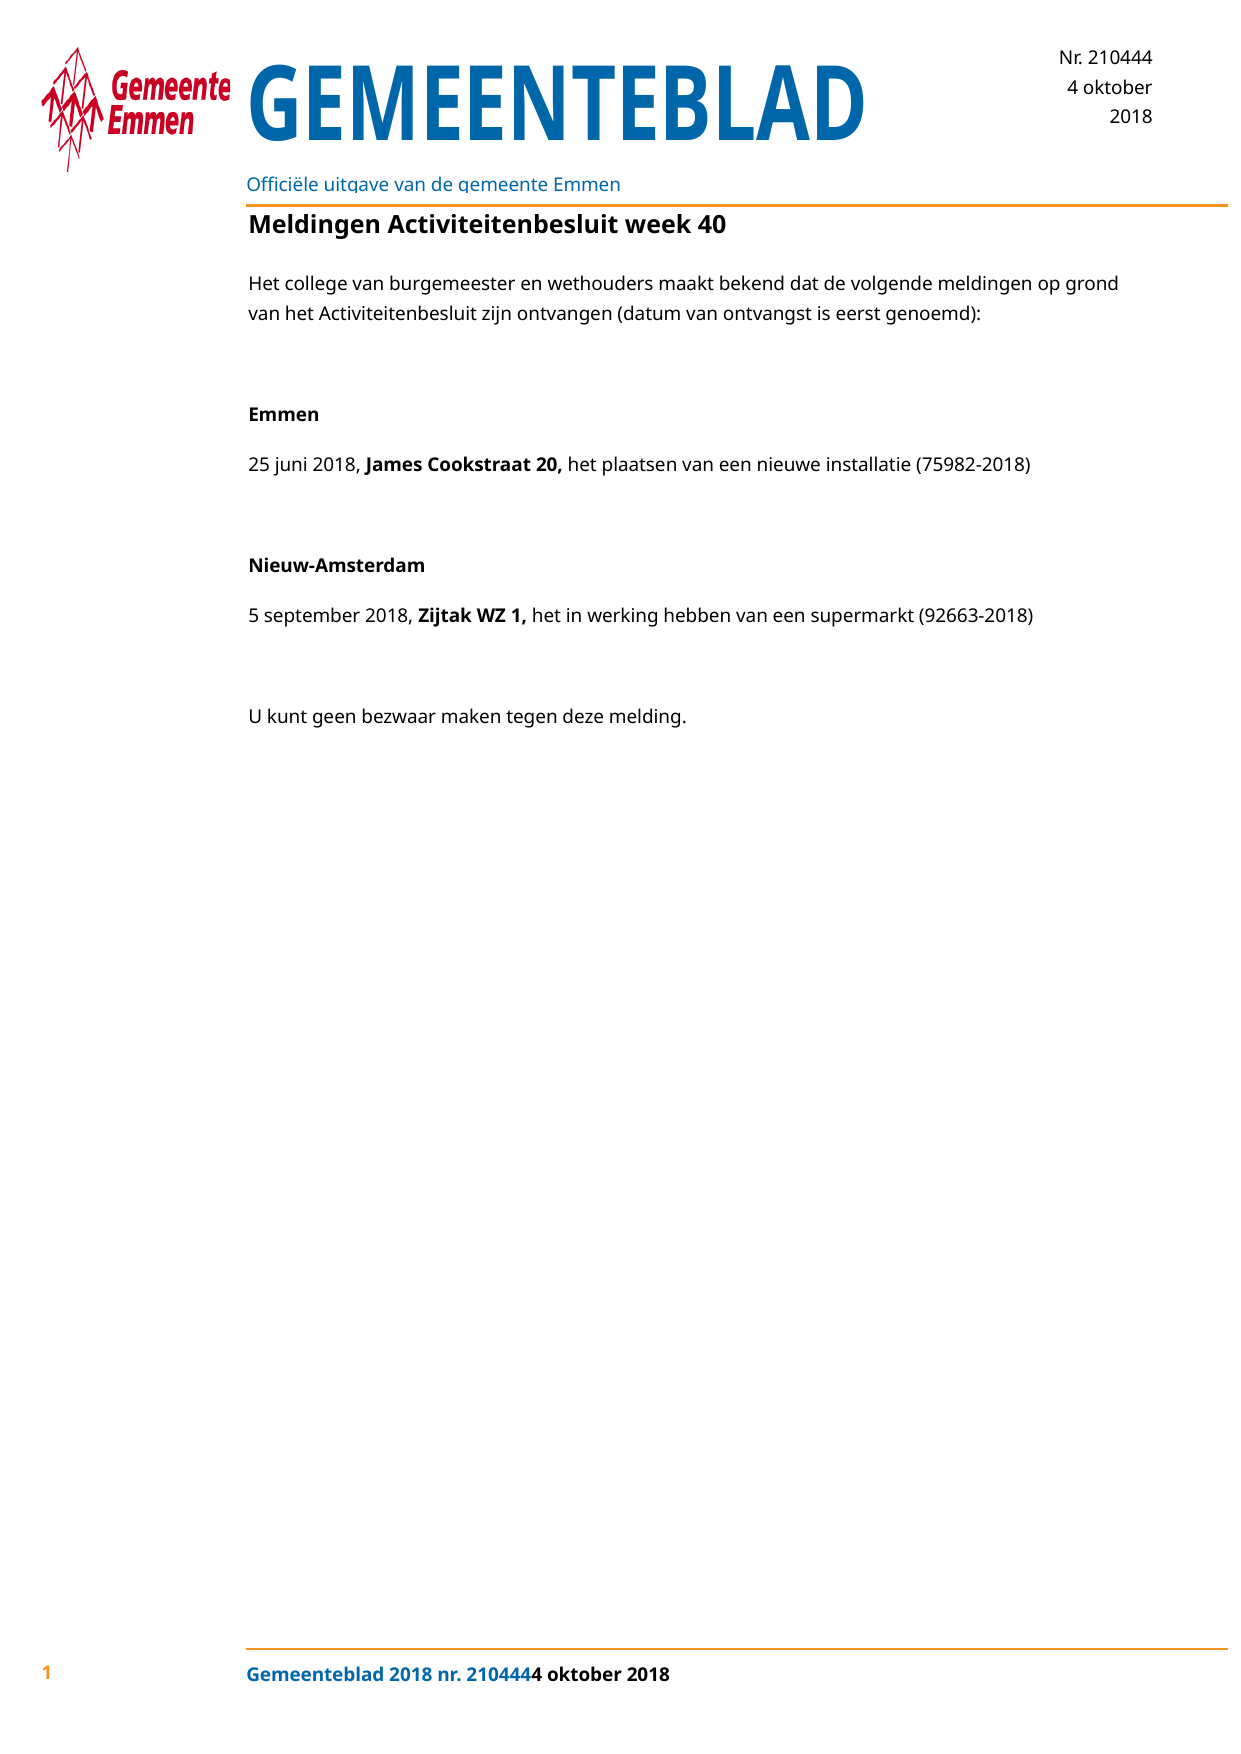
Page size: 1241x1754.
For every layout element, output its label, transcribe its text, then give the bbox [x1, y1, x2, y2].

text 5 september 2018, Zijtak WZ 1, het in werking hebben van een supermarkt (92663-2018) [248, 602, 1152, 628]
text Emmen [248, 401, 1152, 426]
text U kunt geen bezwaar maken tegen deze melding. [248, 703, 1152, 729]
picture [41, 47, 231, 172]
text Nieuw-Amsterdam [248, 552, 1152, 578]
text Het college van burgemeester en wethouders maakt bekend dat de volgende meldingen op grond van het Activiteitenbesluit zijn ontvan­gen (datum van ontvangst is eerst genoemd): [248, 270, 1152, 326]
text Meldingen Activiteitenbesluit week 40 [248, 207, 1152, 241]
text 25 juni 2018, James Cookstraat 20, het plaatsen van een nieuwe installatie (75982-2018) [248, 451, 1152, 477]
